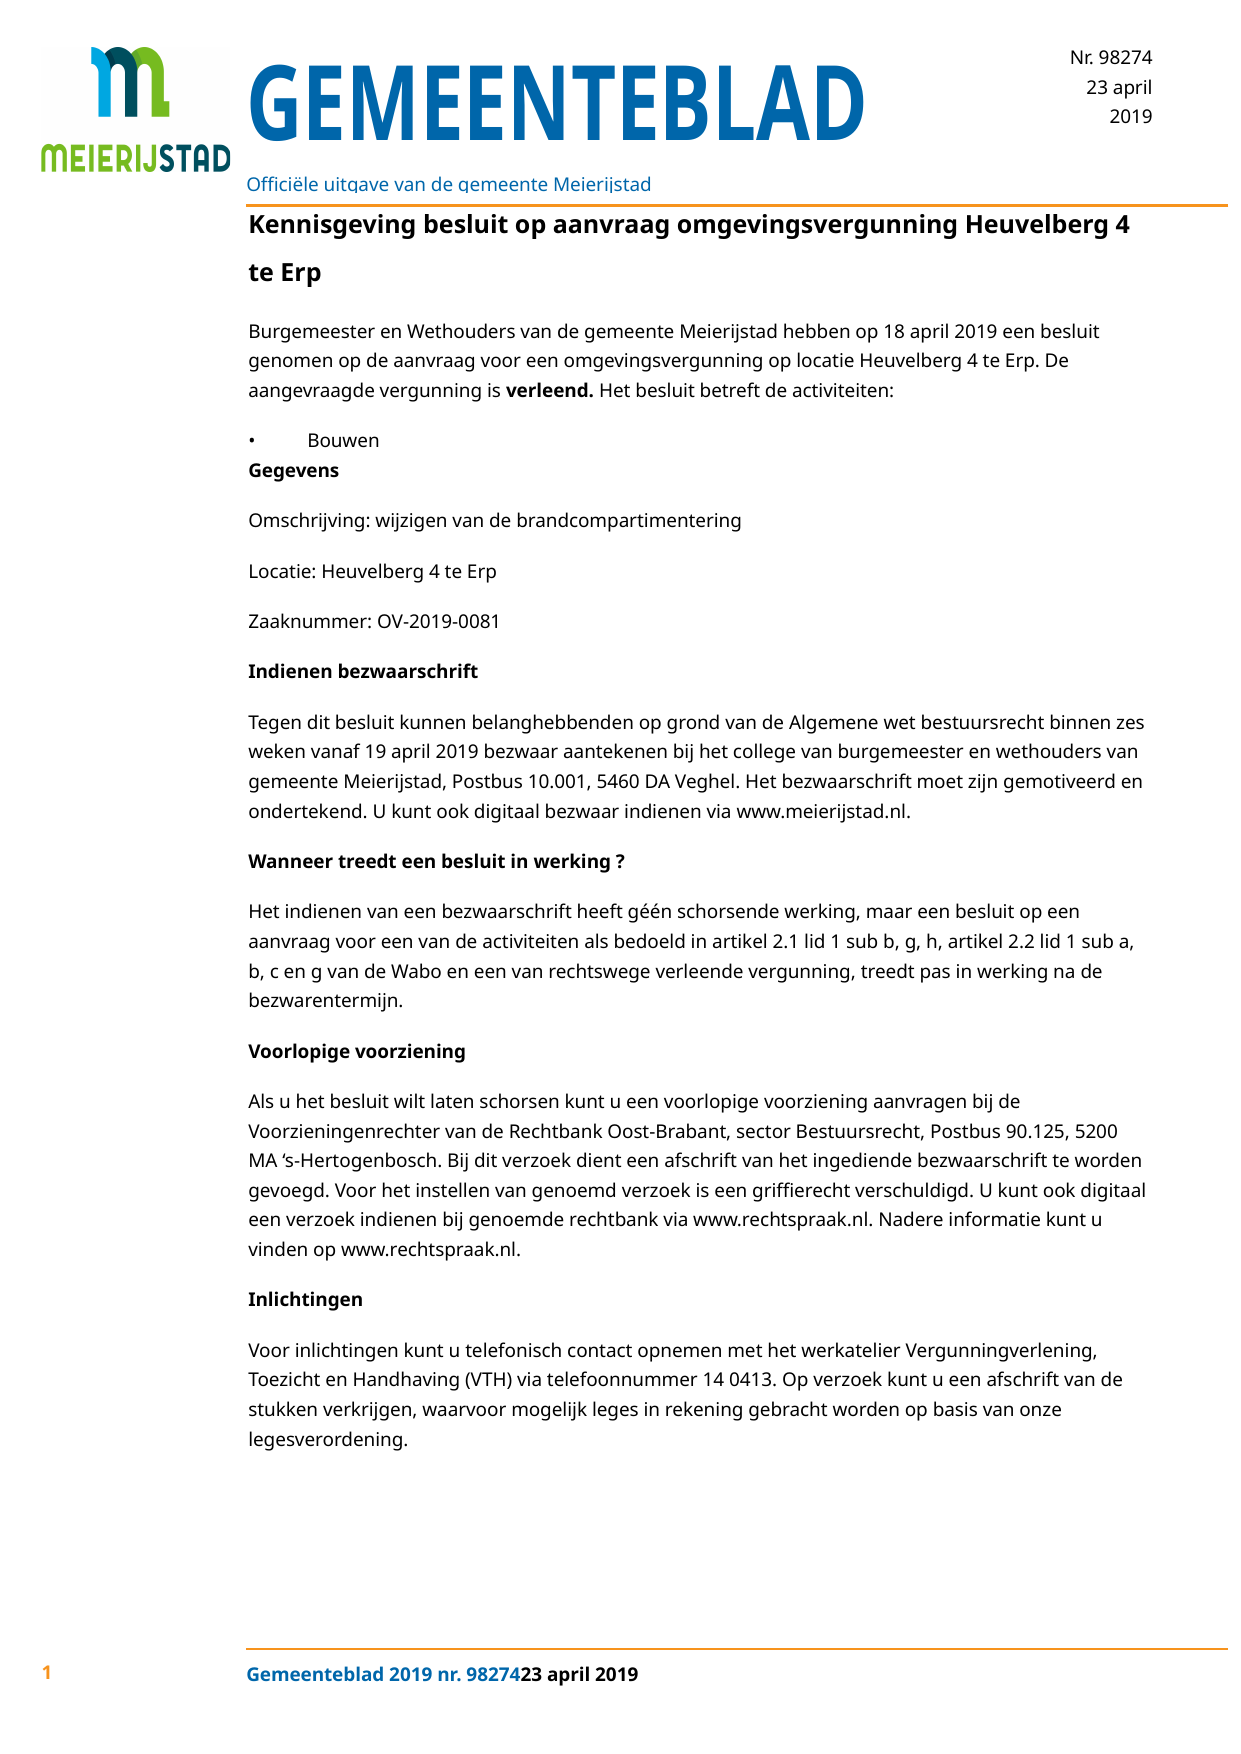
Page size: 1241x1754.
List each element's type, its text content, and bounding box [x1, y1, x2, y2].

text Wanneer treedt een besluit in werking ? [248, 848, 1152, 874]
text Kennisgeving besluit op aanvraag omgevingsvergunning Heuvelberg 4 te Erp [248, 207, 1152, 288]
text Zaaknummer: OV-2019-0081 [248, 608, 1152, 634]
text Omschrijving: wijzigen van de brandcompartimentering [248, 507, 1152, 533]
list Bouwen [248, 427, 1152, 453]
text Voor inlichtingen kunt u telefonisch contact opnemen met het werkatelier Vergunningverlening, Toezicht en Handhaving (VTH) via telefoonnummer 14 0413. Op verzoek kunt u een afschrift van de stukken verkrijgen, waarvoor mogelijk leges in rekening gebracht worden op basis van onze legesverordening. [248, 1337, 1152, 1452]
picture [41, 47, 231, 172]
text Het indienen van een bezwaarschrift heeft géén schorsende werking, maar een besluit op een aanvraag voor een van de activiteiten als bedoeld in artikel 2.1 lid 1 sub b, g, h, artikel 2.2 lid 1 sub a, b, c en g van de Wabo en een van rechtswege verleende vergunning, treedt pas in werking na de bezwarentermijn. [248, 899, 1152, 1013]
text Tegen dit besluit kunnen belanghebbenden op grond van de Algemene wet bestuursrecht binnen zes weken vanaf 19 april 2019 bezwaar aantekenen bij het college van burgemeester en wethouders van gemeente Meierijstad, Postbus 10.001, 5460 DA Veghel. Het bezwaarschrift moet zijn gemotiveerd en ondertekend. U kunt ook digitaal bezwaar indienen via www.meierijstad.nl. [248, 709, 1152, 824]
text Gegevens [248, 457, 1152, 483]
text Inlichtingen [248, 1287, 1152, 1312]
text Indienen bezwaarschrift [248, 659, 1152, 684]
text Als u het besluit wilt laten schorsen kunt u een voorlopige voorziening aanvragen bij de Voorzieningenrechter van de Rechtbank Oost-Brabant, sector Bestuursrecht, Postbus 90.125, 5200 MA ‘s-Hertogenbosch. Bij dit verzoek dient een afschrift van het ingediende bezwaarschrift te worden gevoegd. Voor het instellen van genoemd verzoek is een griffierecht verschuldigd. U kunt ook digitaal een verzoek indienen bij genoemde rechtbank via www.rechtspraak.nl. Nadere informatie kunt u vinden op www.rechtspraak.nl. [248, 1088, 1152, 1262]
text Locatie: Heuvelberg 4 te Erp [248, 558, 1152, 584]
text Voorlopige voorziening [248, 1038, 1152, 1064]
text Burgemeester en Wethouders van de gemeente Meierijstad hebben op 18 april 2019 een besluit genomen op de aanvraag voor een omgevingsvergunning op locatie Heuvelberg 4 te Erp. De aangevraagde vergunning is verleend. Het besluit betreft de activiteiten: [248, 318, 1152, 403]
